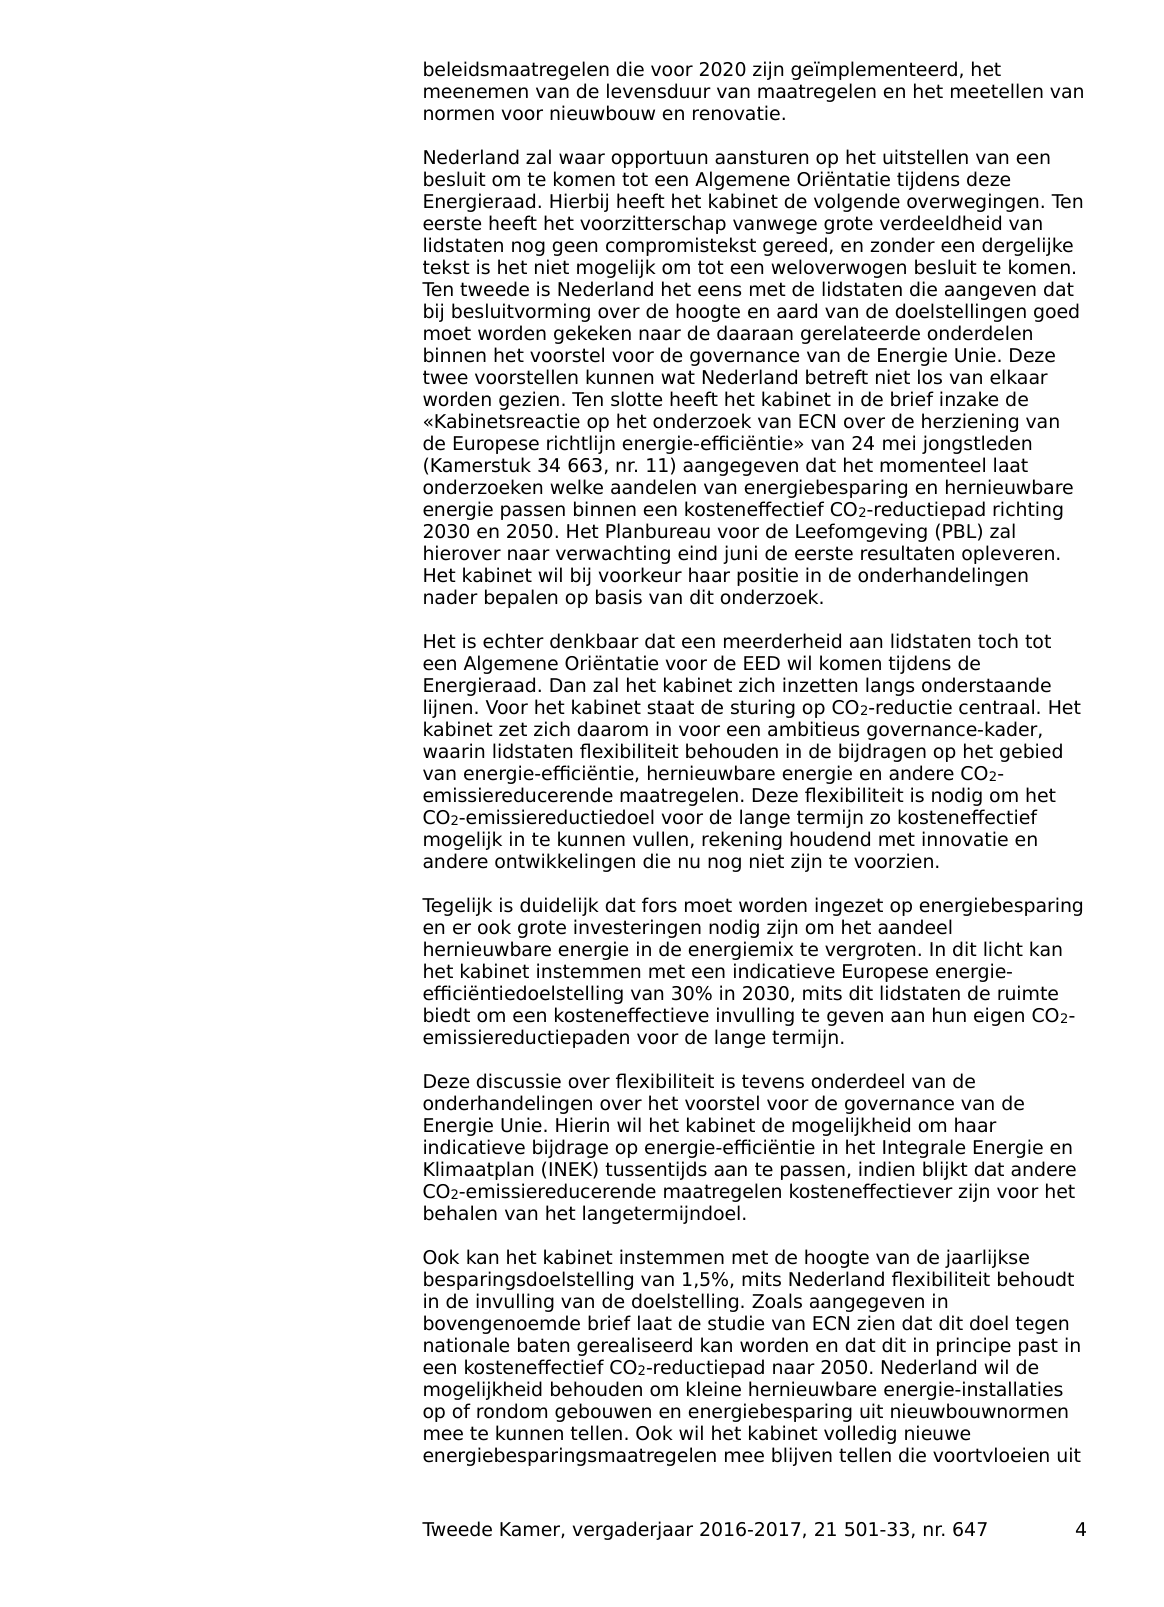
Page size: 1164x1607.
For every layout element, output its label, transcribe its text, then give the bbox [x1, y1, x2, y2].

text Het is echter denkbaar dat een meerderheid aan lidstaten toch tot een Algemene Oriëntatie voor de EED wil komen tijdens de Energieraad. Dan zal het kabinet zich inzetten langs onderstaande lijnen. Voor het kabinet staat de sturing op CO2-reductie centraal. Het kabinet zet zich daarom in voor een ambitieus governance-kader, waarin lidstaten flexibiliteit behouden in de bijdragen op het gebied van energie-efficiëntie, hernieuwbare energie en andere CO2-emissiereducerende maatregelen. Deze flexibiliteit is nodig om het CO2-emissiereductiedoel voor de lange termijn zo kosteneffectief mogelijk in te kunnen vullen, rekening houdend met innovatie en andere ontwikkelingen die nu nog niet zijn te voorzien. [422, 631, 1087, 873]
text Deze discussie over flexibiliteit is tevens onderdeel van de onderhandelingen over het voorstel voor de governance van de Energie Unie. Hierin wil het kabinet de mogelijkheid om haar indicatieve bijdrage op energie-efficiëntie in het Integrale Energie en Klimaatplan (INEK) tussentijds aan te passen, indien blijkt dat andere CO2-emissiereducerende maatregelen kosteneffectiever zijn voor het behalen van het langetermijndoel. [422, 1071, 1087, 1225]
text Ook kan het kabinet instemmen met de hoogte van de jaarlijkse besparingsdoelstelling van 1,5%, mits Nederland flexibiliteit behoudt in de invulling van de doelstelling. Zoals aangegeven in bovengenoemde brief laat de studie van ECN zien dat dit doel tegen nationale baten gerealiseerd kan worden en dat dit in principe past in een kosteneffectief CO2-reductiepad naar 2050. Nederland wil de mogelijkheid behouden om kleine hernieuwbare energie-installaties op of rondom gebouwen en energiebesparing uit nieuwbouwnormen mee te kunnen tellen. Ook wil het kabinet volledig nieuwe energiebesparingsmaatregelen mee blijven tellen die voortvloeien uit [422, 1247, 1087, 1467]
text beleidsmaatregelen die voor 2020 zijn geïmplementeerd, het meenemen van de levensduur van maatregelen en het meetellen van normen voor nieuwbouw en renovatie. [422, 59, 1087, 125]
text Nederland zal waar opportuun aansturen op het uitstellen van een besluit om te komen tot een Algemene Oriëntatie tijdens deze Energieraad. Hierbij heeft het kabinet de volgende overwegingen. Ten eerste heeft het voorzitterschap vanwege grote verdeeldheid van lidstaten nog geen compromistekst gereed, en zonder een dergelijke tekst is het niet mogelijk om tot een weloverwogen besluit te komen. Ten tweede is Nederland het eens met de lidstaten die aangeven dat bij besluitvorming over de hoogte en aard van de doelstellingen goed moet worden gekeken naar de daaraan gerelateerde onderdelen binnen het voorstel voor de governance van de Energie Unie. Deze twee voorstellen kunnen wat Nederland betreft niet los van elkaar worden gezien. Ten slotte heeft het kabinet in de brief inzake de «Kabinetsreactie op het onderzoek van ECN over de herziening van de Europese richtlijn energie-efficiëntie» van 24 mei jongstleden (Kamerstuk 34 663, nr. 11) aangegeven dat het momenteel laat onderzoeken welke aandelen van energiebesparing en hernieuwbare energie passen binnen een kosteneffectief CO2-reductiepad richting 2030 en 2050. Het Planbureau voor de Leefomgeving (PBL) zal hierover naar verwachting eind juni de eerste resultaten opleveren. Het kabinet wil bij voorkeur haar positie in de onderhandelingen nader bepalen op basis van dit onderzoek. [422, 147, 1087, 609]
text Tegelijk is duidelijk dat fors moet worden ingezet op energiebesparing en er ook grote investeringen nodig zijn om het aandeel hernieuwbare energie in de energiemix te vergroten. In dit licht kan het kabinet instemmen met een indicatieve Europese energie-efficiëntiedoelstelling van 30% in 2030, mits dit lidstaten de ruimte biedt om een kosteneffectieve invulling te geven aan hun eigen CO2-emissiereductiepaden voor de lange termijn. [422, 895, 1087, 1049]
